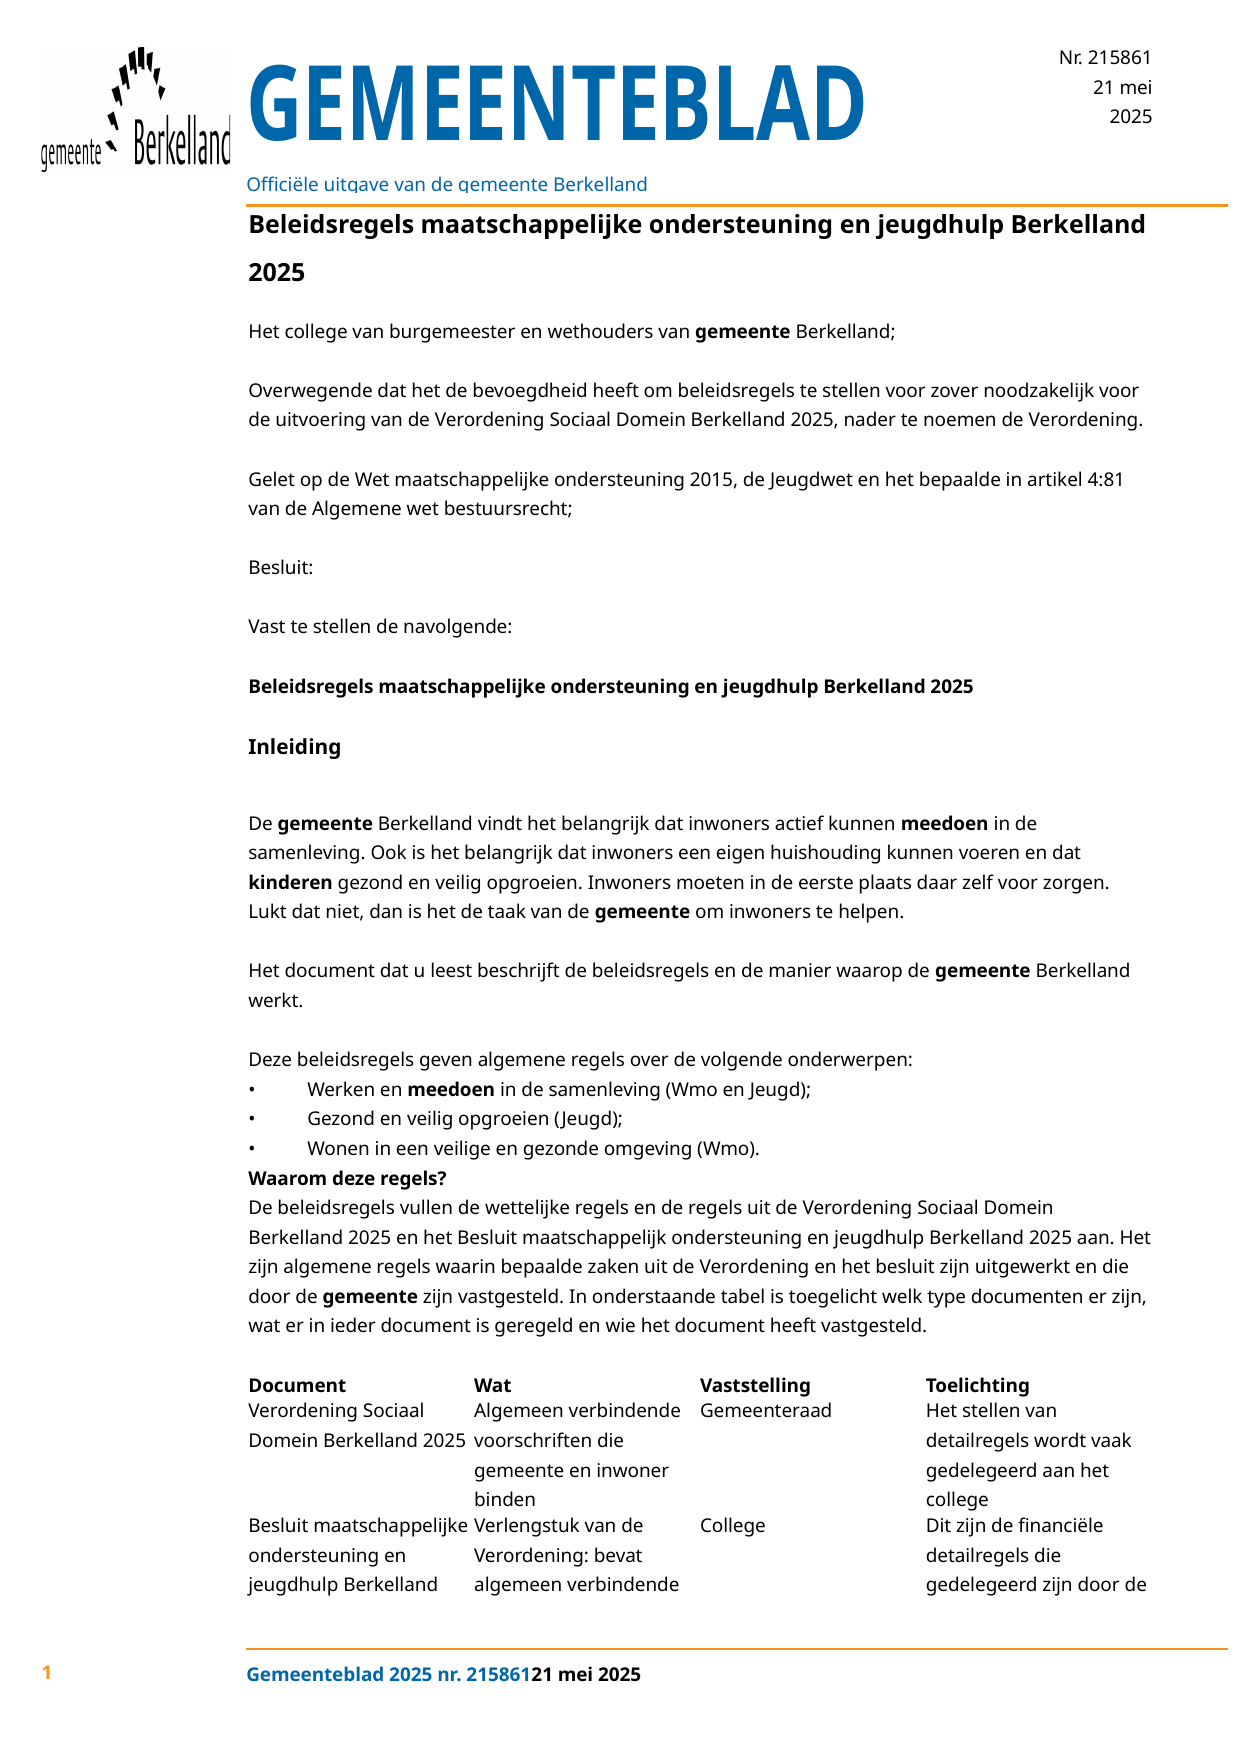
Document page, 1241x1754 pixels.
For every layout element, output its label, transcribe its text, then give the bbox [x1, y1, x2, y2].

text De gemeente Berkelland vindt het belangrijk dat inwoners actief kunnen meedoen in de samenleving. Ook is het belangrijk dat inwoners een eigen huishouding kunnen voeren en dat kinderen gezond en veilig opgroeien. Inwoners moeten in de eerste plaats daar zelf voor zorgen. Lukt dat niet, dan is het de taak van de gemeente om inwoners te helpen. [248, 810, 1152, 924]
table_cell Algemeen verbindende voorschriften die gemeente en inwoner binden [474, 1398, 700, 1512]
list Wonen in een veilige en gezonde omgeving (Wmo). [248, 1135, 1152, 1161]
table_cell Dit zijn de financiële detailregels die gedelegeerd zijn door de [926, 1512, 1152, 1597]
picture [41, 47, 231, 172]
text De beleidsregels vullen de wettelijke regels en de regels uit de Verordening Sociaal Domein Berkelland 2025 en het Besluit maatschappelijk ondersteuning en jeugdhulp Berkelland 2025 aan. Het zijn algemene regels waarin bepaalde zaken uit de Verordening en het besluit zijn uitgewerkt en die door de gemeente zijn vastgesteld. In onderstaande tabel is toegelicht welk type documenten er zijn, wat er in ieder document is geregeld en wie het document heeft vastgesteld. [248, 1194, 1152, 1338]
text Beleidsregels maatschappelijke ondersteuning en jeugdhulp Berkelland 2025 [248, 673, 1152, 699]
table_cell Het stellen van detailregels wordt vaak gedelegeerd aan het college [926, 1398, 1152, 1512]
text Overwegende dat het de bevoegdheid heeft om beleidsregels te stellen voor zover noodzakelijk voor de uitvoering van de Verordening Sociaal Domein Berkelland 2025, nader te noemen de Verordening. [248, 377, 1152, 432]
table_cell Gemeenteraad [700, 1398, 926, 1512]
text Deze beleidsregels geven algemene regels over de volgende onderwerpen: [248, 1046, 1152, 1072]
text Gelet op de Wet maatschappelijke ondersteuning 2015, de Jeugdwet en het bepaalde in artikel 4:81 van de Algemene wet bestuursrecht; [248, 466, 1152, 521]
text Waarom deze regels? [248, 1165, 1152, 1191]
text Besluit: [248, 554, 1152, 580]
table_header Document [248, 1372, 474, 1398]
table_cell College [700, 1512, 926, 1597]
table_cell Besluit maatschappelijke ondersteuning en jeugdhulp Berkelland [248, 1512, 474, 1597]
text Vast te stellen de navolgende: [248, 614, 1152, 639]
table_cell Verordening Sociaal Domein Berkelland 2025 [248, 1398, 474, 1512]
text Inleiding [248, 732, 1152, 761]
list Werken en meedoen in de samenleving (Wmo en Jeugd); [248, 1076, 1152, 1102]
table_header Toelichting [926, 1372, 1152, 1398]
text Het college van burgemeester en wethouders van gemeente Berkelland; [248, 318, 1152, 344]
table_header Wat [474, 1372, 700, 1398]
text Beleidsregels maatschappelijke ondersteuning en jeugdhulp Berkelland 2025 [248, 207, 1152, 288]
text Het document dat u leest beschrijft de beleidsregels en de manier waarop de gemeente Berkelland werkt. [248, 958, 1152, 1013]
table_header Vaststelling [700, 1372, 926, 1398]
list Gezond en veilig opgroeien (Jeugd); [248, 1106, 1152, 1131]
table_cell Verlengstuk van de Verordening: bevat algemeen verbindende [474, 1512, 700, 1597]
